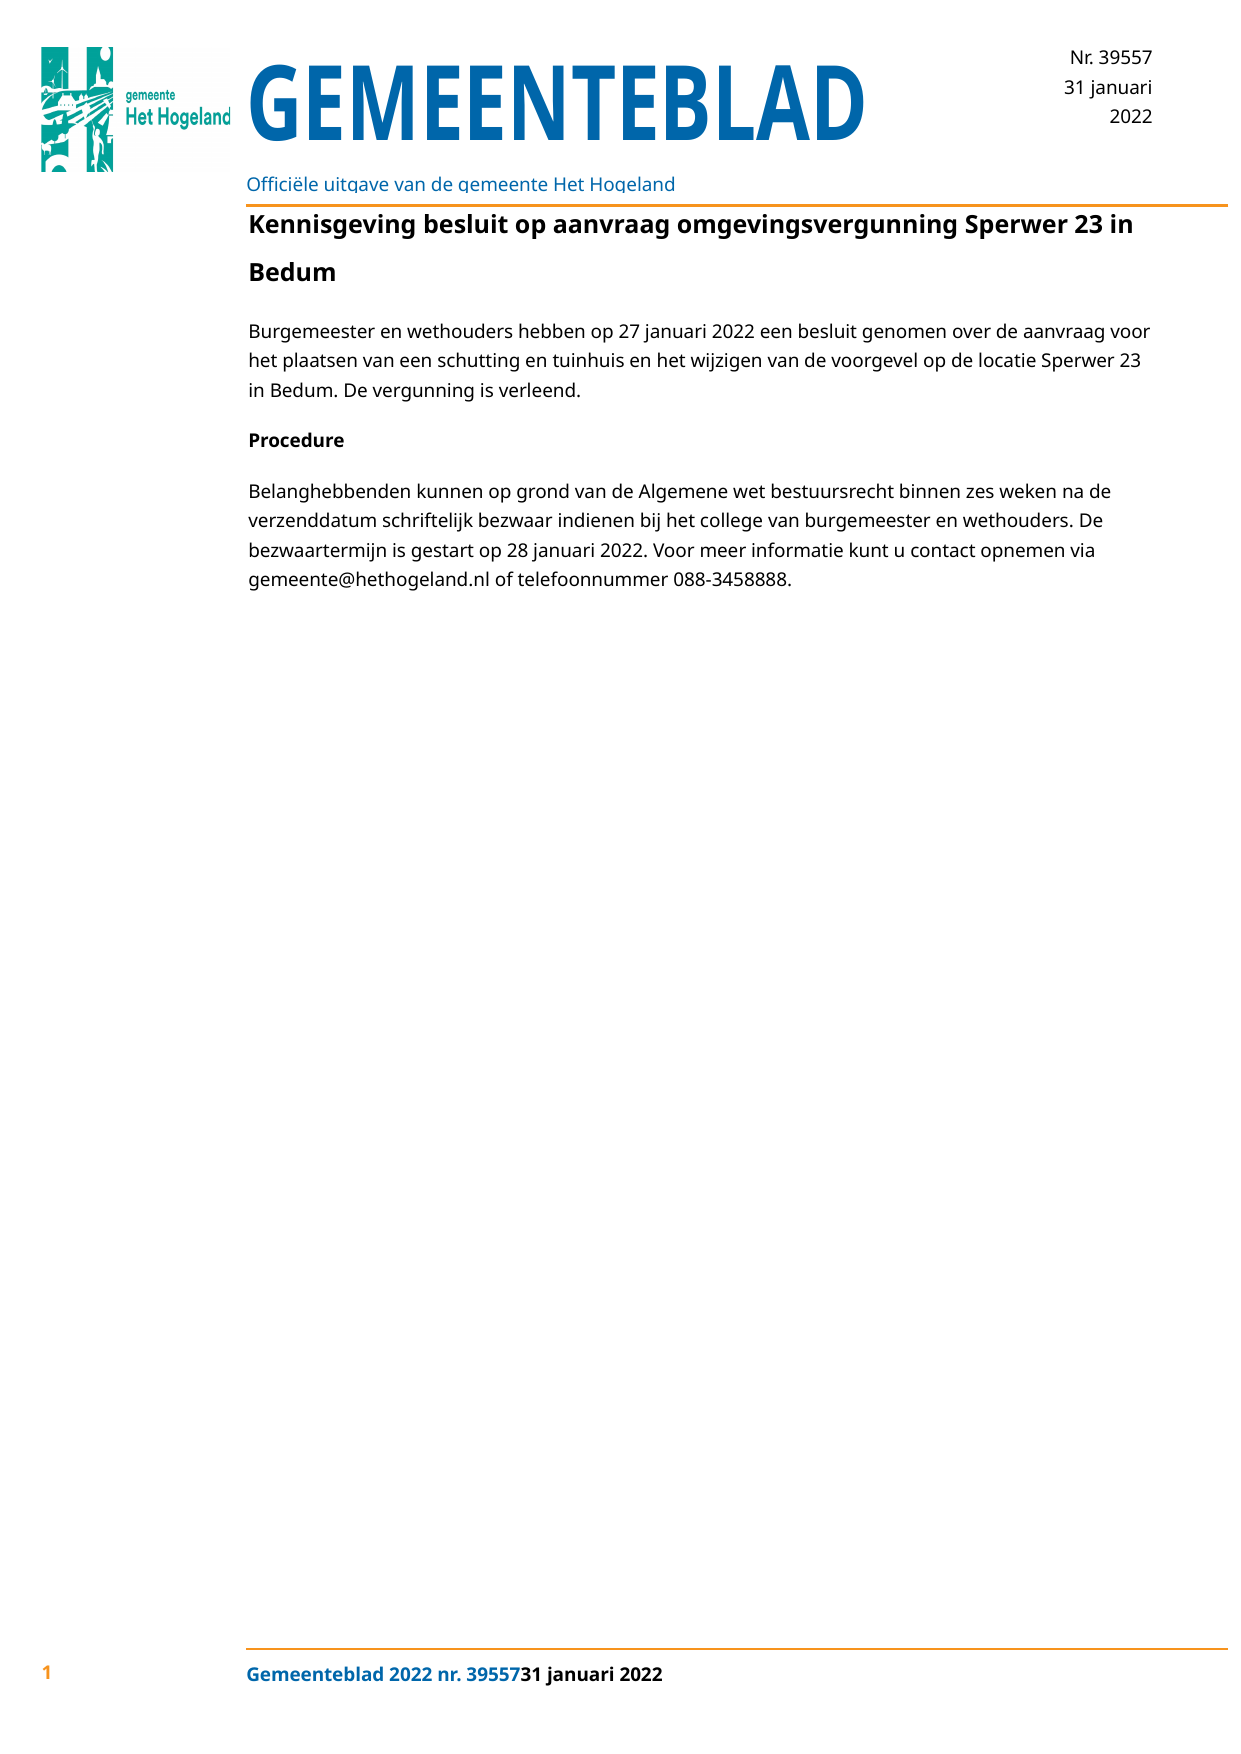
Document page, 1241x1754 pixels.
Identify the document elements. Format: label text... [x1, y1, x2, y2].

text Kennisgeving besluit op aanvraag omgevingsvergunning Sperwer 23 in Bedum [248, 207, 1152, 288]
text Belanghebbenden kunnen op grond van de Algemene wet bestuursrecht binnen zes weken na de verzenddatum schriftelijk bezwaar indienen bij het college van burgemeester en wethouders. De bezwaartermijn is gestart op 28 januari 2022. Voor meer informatie kunt u contact opnemen via gemeente@hethogeland.nl of telefoonnummer 088-3458888. [248, 478, 1152, 592]
picture [41, 47, 231, 172]
text Burgemeester en wethouders hebben op 27 januari 2022 een besluit genomen over de aanvraag voor het plaatsen van een schutting en tuinhuis en het wijzigen van de voorgevel op de locatie Sperwer 23 in Bedum. De vergunning is verleend. [248, 318, 1152, 403]
text Procedure [248, 427, 1152, 453]
